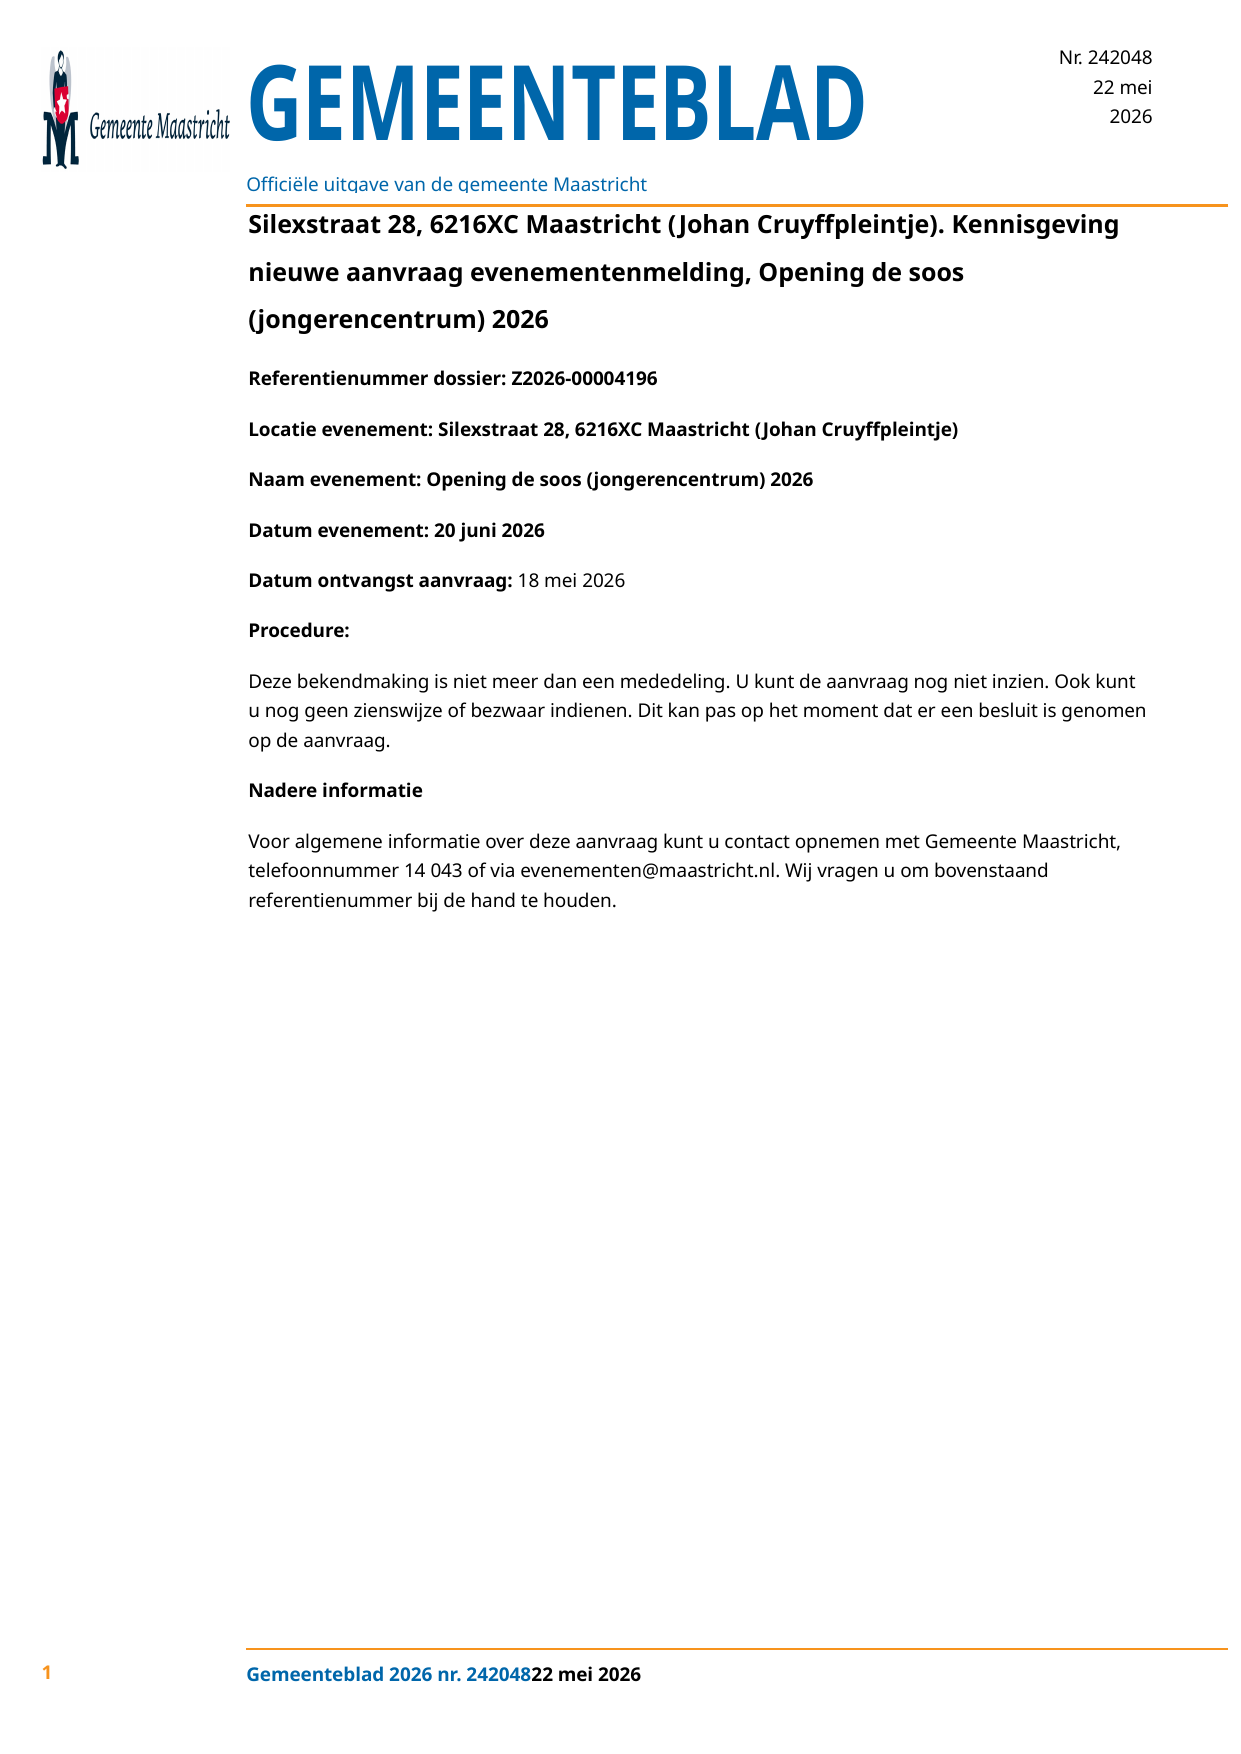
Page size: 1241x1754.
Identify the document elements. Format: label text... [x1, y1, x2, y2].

text Procedure: [248, 618, 1152, 643]
text Nadere informatie [248, 778, 1152, 803]
text Referentienummer dossier: Z2026-00004196 [248, 366, 1152, 391]
text Datum evenement: 20 juni 2026 [248, 517, 1152, 542]
text Datum ontvangst aanvraag: 18 mei 2026 [248, 567, 1152, 593]
text Deze bekendmaking is niet meer dan een mededeling. U kunt de aanvraag nog niet inzien. Ook kunt u nog geen zienswijze of bezwaar indienen. Dit kan pas op het moment dat er een besluit is genomen op de aanvraag. [248, 668, 1152, 753]
text Locatie evenement: Silexstraat 28, 6216XC Maastricht (Johan Cruyffpleintje) [248, 416, 1152, 442]
picture [41, 47, 231, 172]
text Naam evenement: Opening de soos (jongerencentrum) 2026 [248, 466, 1152, 492]
text Voor algemene informatie over deze aanvraag kunt u contact opnemen met Gemeente Maastricht, telefoonnummer 14 043 of via evenementen@maastricht.nl. Wij vragen u om bovenstaand referentienummer bij de hand te houden. [248, 828, 1152, 913]
text Silexstraat 28, 6216XC Maastricht (Johan Cruyffpleintje). Kennisgeving nieuwe aanvraag evenementenmelding, Opening de soos (jongerencentrum) 2026 [248, 207, 1152, 336]
